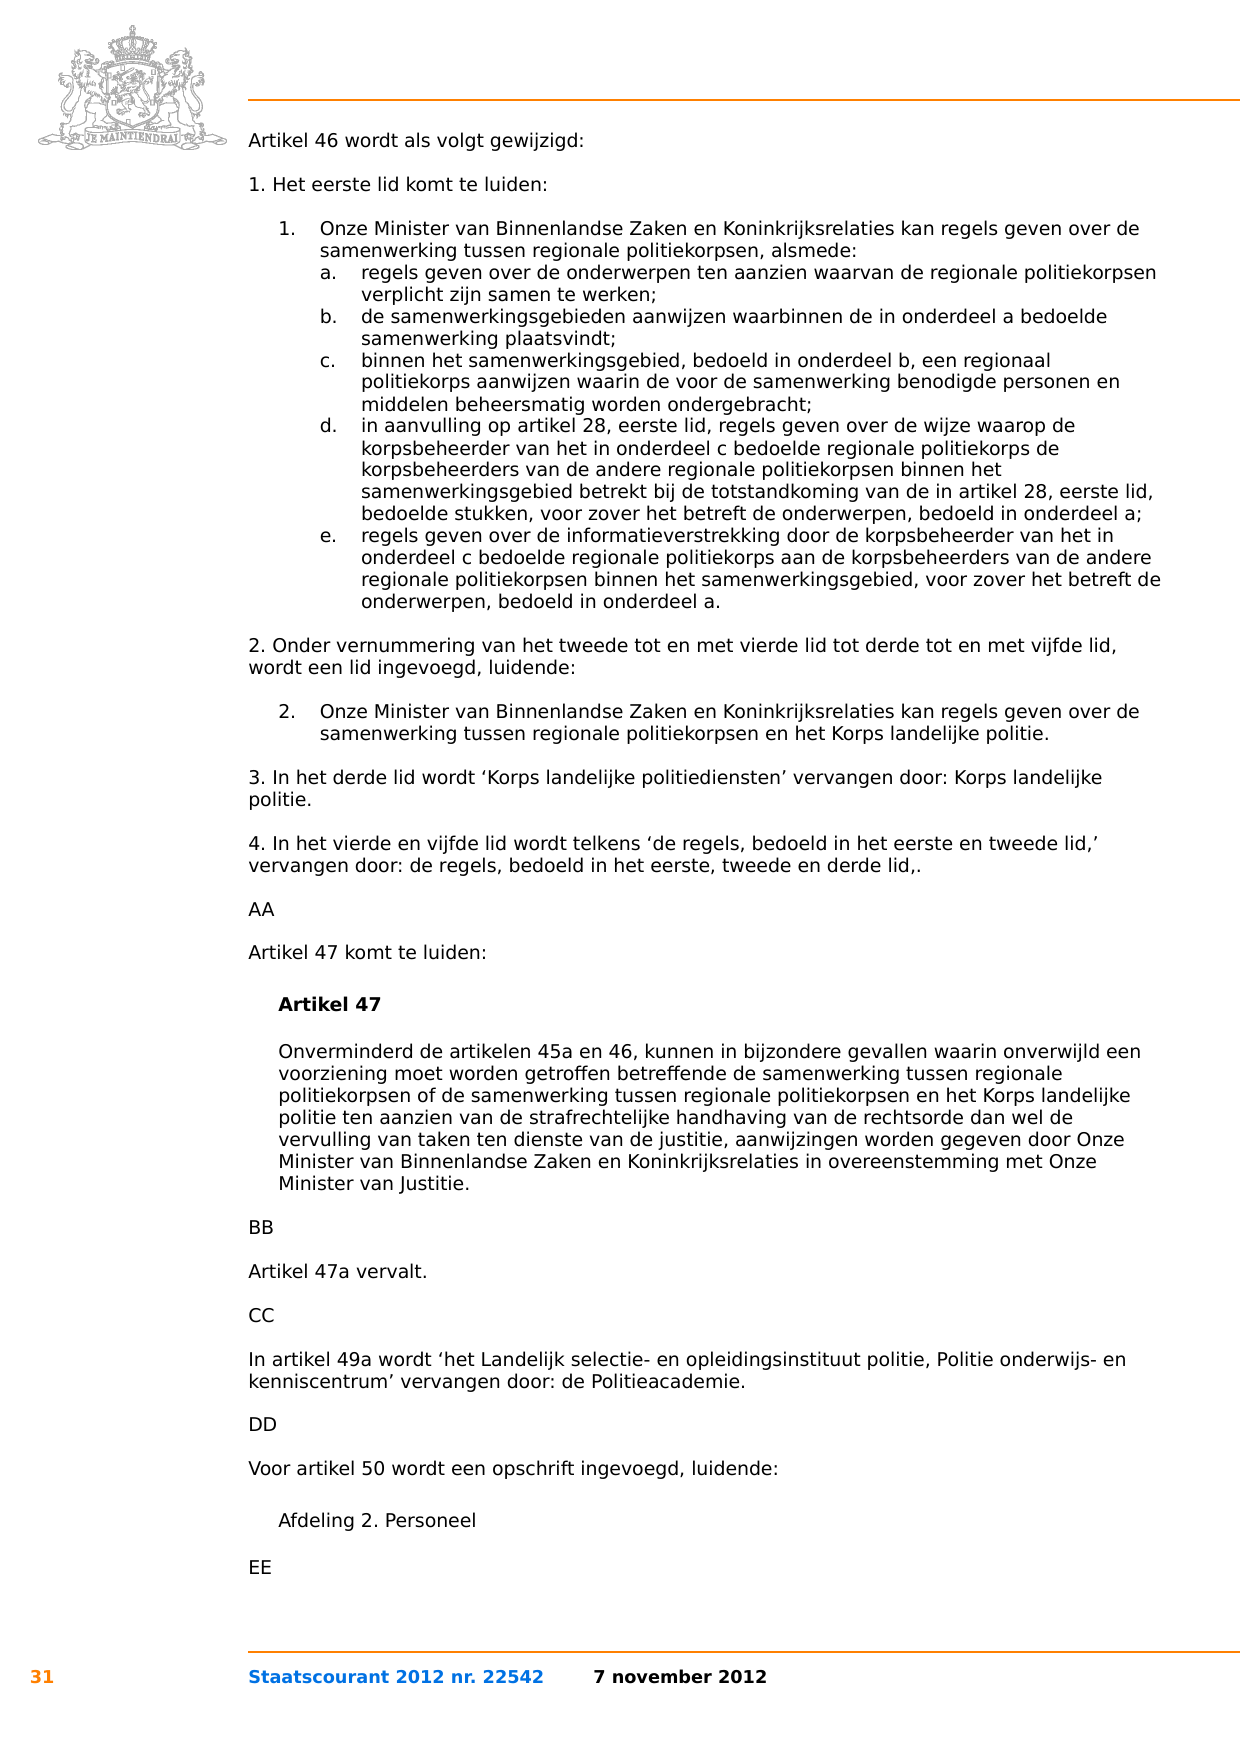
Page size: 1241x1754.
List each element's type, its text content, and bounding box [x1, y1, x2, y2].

text EE [248, 1557, 1163, 1579]
text Artikel 47 komt te luiden: [248, 942, 1163, 964]
text 3. In het derde lid wordt ‘Korps landelijke politiediensten’ vervangen door: Korps landelijke politie. [248, 767, 1163, 811]
text 2. Onder vernummering van het tweede tot en met vierde lid tot derde tot en met vijfde lid, wordt een lid ingevoegd, luidende: [248, 635, 1163, 679]
text 2. Onze Minister van Binnenlandse Zaken en Koninkrijksrelaties kan regels geven over de samenwerking tussen regionale politiekorpsen en het Korps landelijke politie. [278, 701, 1163, 745]
subtitle Artikel 47 [278, 994, 1163, 1016]
text Artikel 46 wordt als volgt gewijzigd: [248, 130, 1163, 152]
text In artikel 49a wordt ‘het Landelijk selectie- en opleidingsinstituut politie, Politie onderwijs- en kenniscentrum’ vervangen door: de Politieacademie. [248, 1348, 1163, 1392]
text b. de samenwerkingsgebieden aanwijzen waarbinnen de in onderdeel a bedoelde samenwerking plaatsvindt; [319, 306, 1163, 349]
text AA [248, 898, 1163, 920]
text Onverminderd de artikelen 45a en 46, kunnen in bijzondere gevallen waarin onverwijld een voorziening moet worden getroffen betreffende de samenwerking tussen regionale politiekorpsen of de samenwerking tussen regionale politiekorpsen en het Korps landelijke politie ten aanzien van de strafrechtelijke handhaving van de rechtsorde dan wel de vervulling van taken ten dienste van de justitie, aanwijzingen worden gegeven door Onze Minister van Binnenlandse Zaken en Koninkrijksrelaties in overeenstemming met Onze Minister van Justitie. [278, 1041, 1163, 1195]
subtitle Afdeling 2. Personeel [278, 1510, 1163, 1532]
text Artikel 47a vervalt. [248, 1261, 1163, 1283]
picture [38, 25, 227, 150]
text d. in aanvulling op artikel 28, eerste lid, regels geven over de wijze waarop de korpsbeheerder van het in onderdeel c bedoelde regionale politiekorps de korpsbeheerders van de andere regionale politiekorpsen binnen het samenwerkingsgebied betrekt bij de totstandkoming van de in artikel 28, eerste lid, bedoelde stukken, voor zover het betreft de onderwerpen, bedoeld in onderdeel a; [319, 415, 1163, 525]
text CC [248, 1305, 1163, 1327]
text DD [248, 1414, 1163, 1436]
text e. regels geven over de informatieverstrekking door de korpsbeheerder van het in onderdeel c bedoelde regionale politiekorps aan de korpsbeheerders van de andere regionale politiekorpsen binnen het samenwerkingsgebied, voor zover het betreft de onderwerpen, bedoeld in onderdeel a. [319, 525, 1163, 613]
text 4. In het vierde en vijfde lid wordt telkens ‘de regels, bedoeld in het eerste en tweede lid,’ vervangen door: de regels, bedoeld in het eerste, tweede en derde lid,. [248, 833, 1163, 877]
text 1. Het eerste lid komt te luiden: [248, 174, 1163, 196]
text 1. Onze Minister van Binnenlandse Zaken en Koninkrijksrelaties kan regels geven over de samenwerking tussen regionale politiekorpsen, alsmede: [278, 218, 1163, 262]
text Voor artikel 50 wordt een opschrift ingevoegd, luidende: [248, 1458, 1163, 1480]
text c. binnen het samenwerkingsgebied, bedoeld in onderdeel b, een regionaal politiekorps aanwijzen waarin de voor de samenwerking benodigde personen en middelen beheersmatig worden ondergebracht; [319, 349, 1163, 415]
text BB [248, 1217, 1163, 1239]
text a. regels geven over de onderwerpen ten aanzien waarvan de regionale politiekorpsen verplicht zijn samen te werken; [319, 262, 1163, 306]
